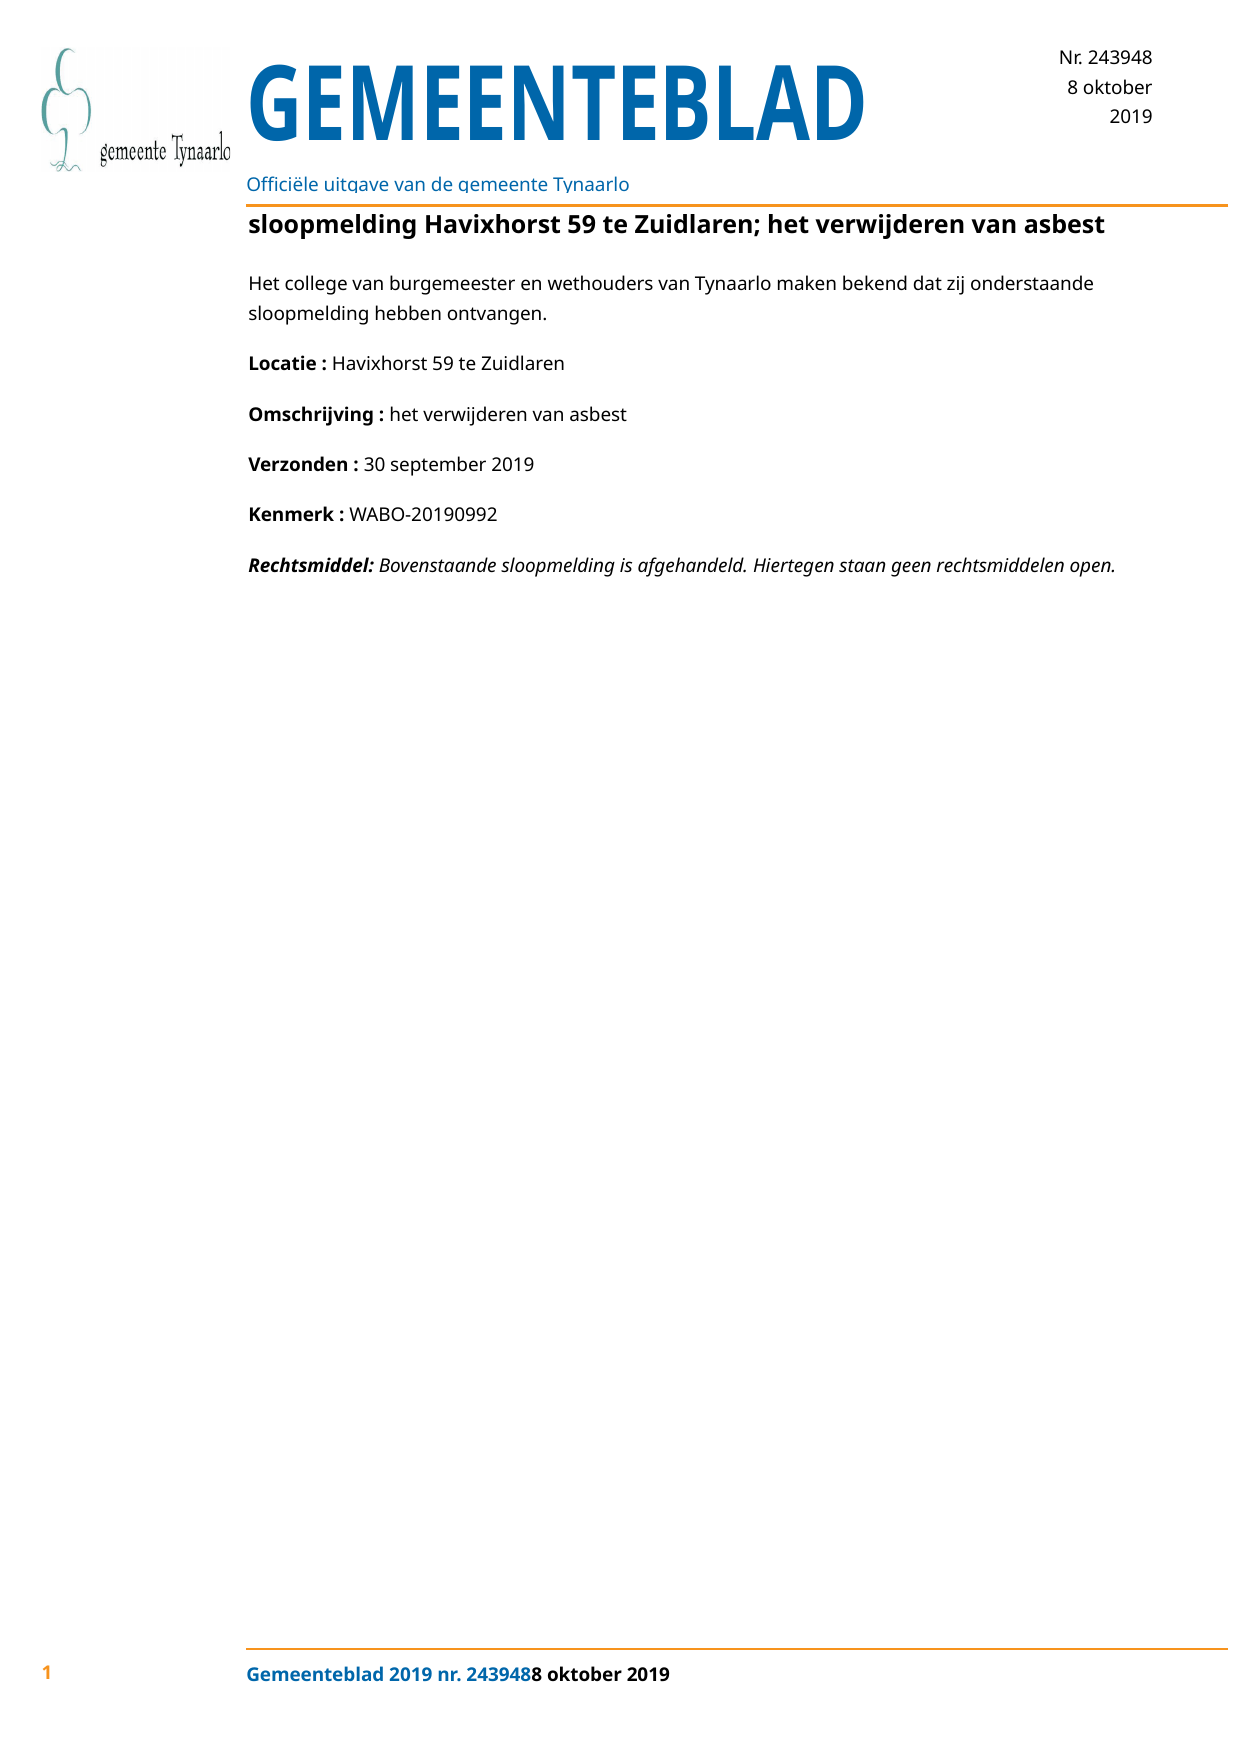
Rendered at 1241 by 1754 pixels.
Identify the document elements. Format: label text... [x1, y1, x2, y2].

text Het college van burgemeester en wethouders van Tynaarlo maken bekend dat zij onderstaande sloopmelding hebben ontvangen. [248, 270, 1152, 326]
picture [41, 47, 231, 172]
text Kenmerk : WABO-20190992 [248, 502, 1152, 527]
text Omschrijving : het verwijderen van asbest [248, 401, 1152, 426]
text sloopmelding Havixhorst 59 te Zuidlaren; het verwijderen van asbest [248, 207, 1152, 241]
text Rechtsmiddel: Bovenstaande sloopmelding is afgehandeld. Hiertegen staan geen rechtsmiddelen open. [248, 552, 1152, 578]
text Verzonden : 30 september 2019 [248, 451, 1152, 477]
text Locatie : Havixhorst 59 te Zuidlaren [248, 350, 1152, 376]
